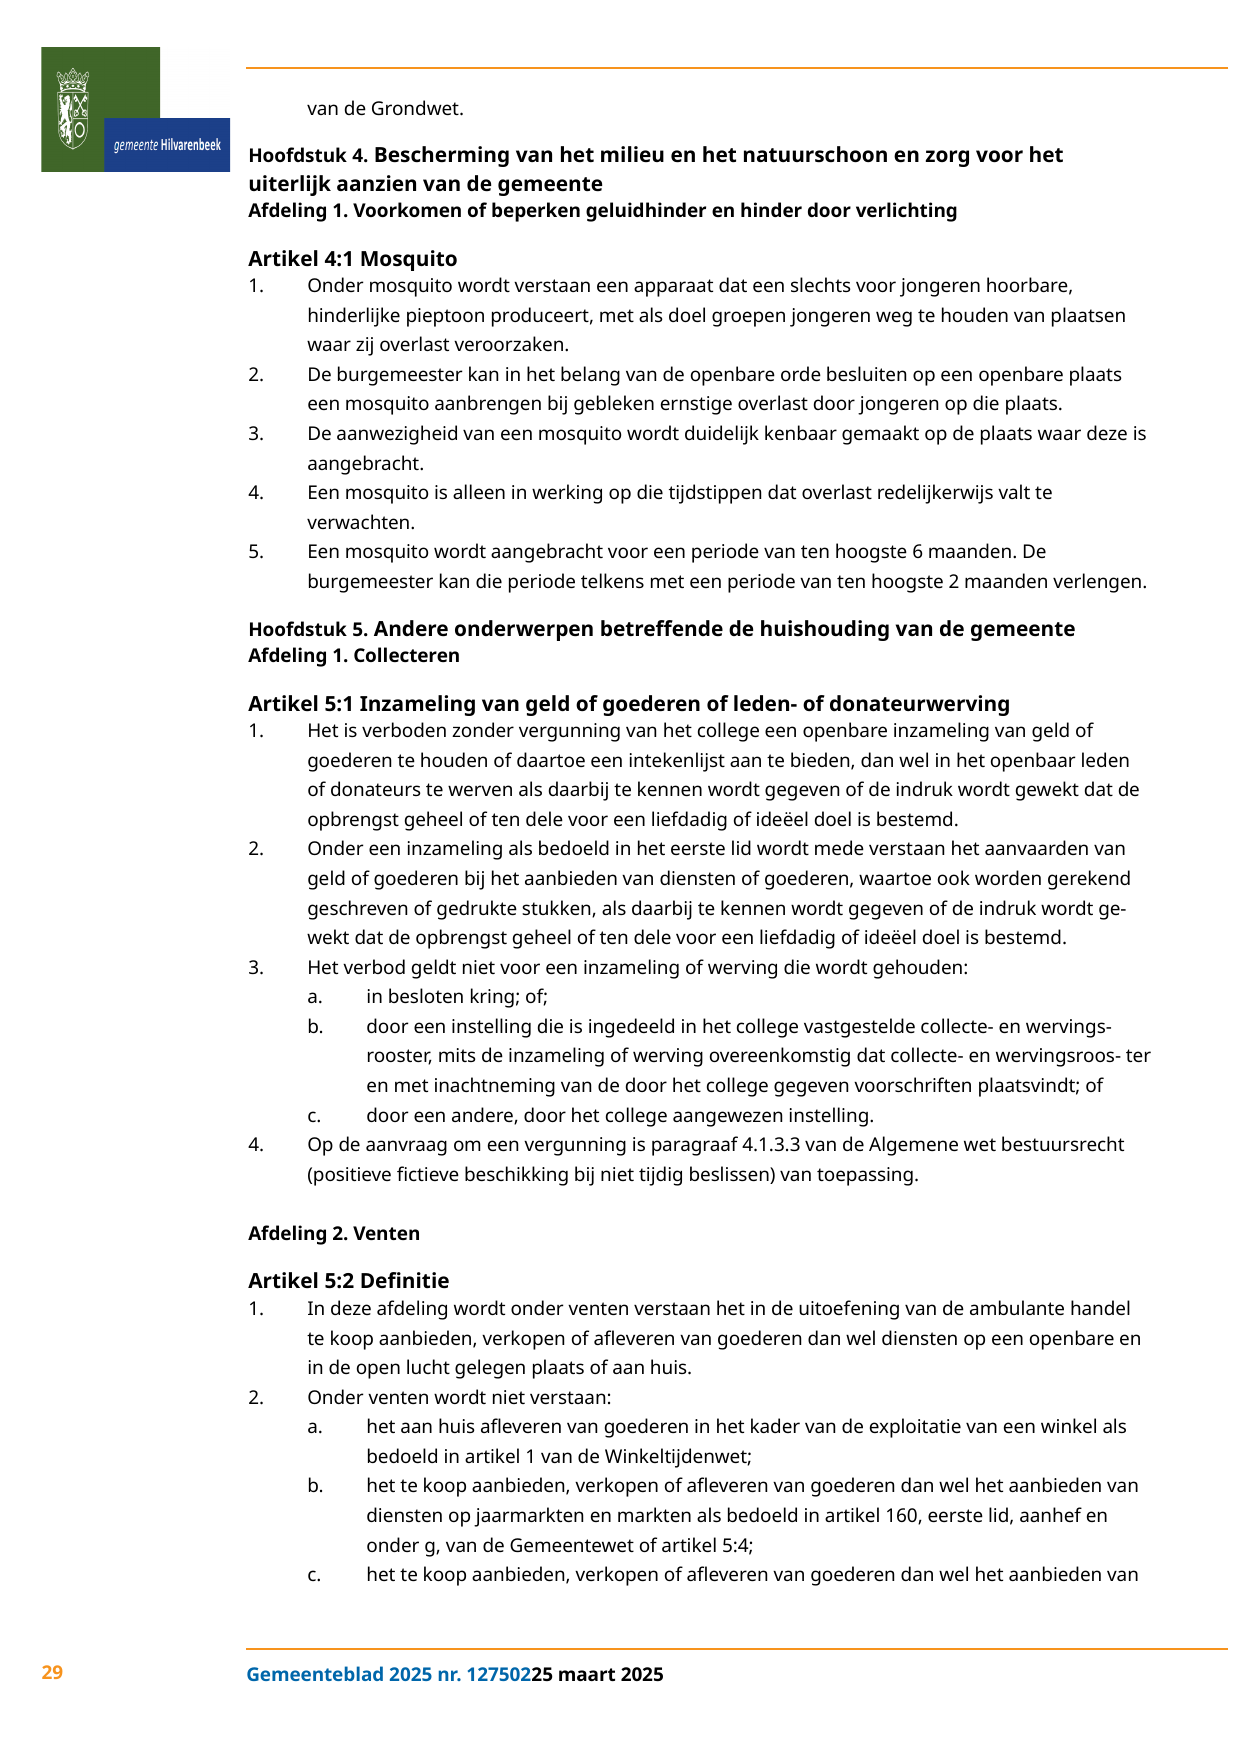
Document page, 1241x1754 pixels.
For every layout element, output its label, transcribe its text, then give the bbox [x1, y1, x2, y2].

list door een andere, door het college aangewezen instelling. [307, 1102, 1152, 1127]
list Op de aanvraag om een vergunning is paragraaf 4.1.3.3 van de Algemene wet bestuursrecht (positieve fictieve beschikking bij niet tijdig beslissen) van toepassing. [248, 1131, 1152, 1187]
text Hoofdstuk 5. Andere onderwerpen betreffende de huishouding van de gemeente [248, 614, 1152, 642]
list het te koop aanbieden, verkopen of afleveren van goederen dan wel het aanbieden van diensten op jaarmarkten en markten als bedoeld in artikel 160, eerste lid, aanhef en onder g, van de Gemeentewet of artikel 5:4; [307, 1473, 1152, 1557]
text Artikel 5:2 Definitie [248, 1267, 1152, 1295]
list In deze afdeling wordt onder venten verstaan het in de uitoefening van de ambulante handel te koop aanbieden, verkopen of afleveren van goederen dan wel diensten op een openbare en in de open lucht gelegen plaats of aan huis. [248, 1295, 1152, 1380]
list Een mosquito is alleen in werking op die tijdstippen dat overlast redelijkerwijs valt te verwachten. [248, 479, 1152, 535]
list het aan huis afleveren van goederen in het kader van de exploitatie van een winkel als bedoeld in artikel 1 van de Winkeltijdenwet; [307, 1413, 1152, 1469]
list Onder mosquito wordt verstaan een apparaat dat een slechts voor jongeren hoorbare, hinderlijke pieptoon produceert, met als doel groepen jongeren weg te houden van plaatsen waar zij overlast veroorzaken. [248, 272, 1152, 357]
list De aanwezigheid van een mosquito wordt duidelijk kenbaar gemaakt op de plaats waar deze is aangebracht. [248, 420, 1152, 476]
text Hoofdstuk 4. Bescherming van het milieu en het natuurschoon en zorg voor het uiterlijk aanzien van de gemeente [248, 140, 1152, 197]
text Afdeling 2. Venten [248, 1220, 1152, 1246]
list van de Grondwet. [248, 95, 1152, 121]
list Het verbod geldt niet voor een inzameling of werving die wordt gehouden: [248, 954, 1152, 979]
picture [41, 47, 231, 172]
list De burgemeester kan in het belang van de openbare orde besluiten op een openbare plaats een mosquito aanbrengen bij gebleken ernstige overlast door jongeren op die plaats. [248, 361, 1152, 416]
list Een mosquito wordt aangebracht voor een periode van ten hoogste 6 maanden. De burgemeester kan die periode telkens met een periode van ten hoogste 2 maanden verlengen. [248, 538, 1152, 594]
list in besloten kring; of; [307, 983, 1152, 1009]
list Onder venten wordt niet verstaan: [248, 1384, 1152, 1409]
text Afdeling 1. Voorkomen of beperken geluidhinder en hinder door verlichting [248, 197, 1152, 223]
text Artikel 4:1 Mosquito [248, 244, 1152, 272]
list Onder een inzameling als bedoeld in het eerste lid wordt mede verstaan het aanvaarden van geld of goederen bij het aanbieden van diensten of goederen, waartoe ook worden gerekend geschreven of gedrukte stukken, als daarbij te kennen wordt gegeven of de indruk wordt ge- wekt dat de opbrengst geheel of ten dele voor een liefdadig of ideëel doel is bestemd. [248, 836, 1152, 950]
list door een instelling die is ingedeeld in het college vastgestelde collecte- en wervings- rooster, mits de inzameling of werving overeenkomstig dat collecte- en wervingsroos- ter en met inachtneming van de door het college gegeven voorschriften plaatsvindt; of [307, 1013, 1152, 1098]
list het te koop aanbieden, verkopen of afleveren van goederen dan wel het aanbieden van [307, 1561, 1152, 1587]
list Het is verboden zonder vergunning van het college een openbare inzameling van geld of goederen te houden of daartoe een intekenlijst aan te bieden, dan wel in het openbaar leden of donateurs te werven als daarbij te kennen wordt gegeven of de indruk wordt gewekt dat de opbrengst geheel of ten dele voor een liefdadig of ideëel doel is bestemd. [248, 717, 1152, 832]
text Artikel 5:1 Inzameling van geld of goederen of leden- of donateurwerving [248, 689, 1152, 717]
text Afdeling 1. Collecteren [248, 642, 1152, 668]
